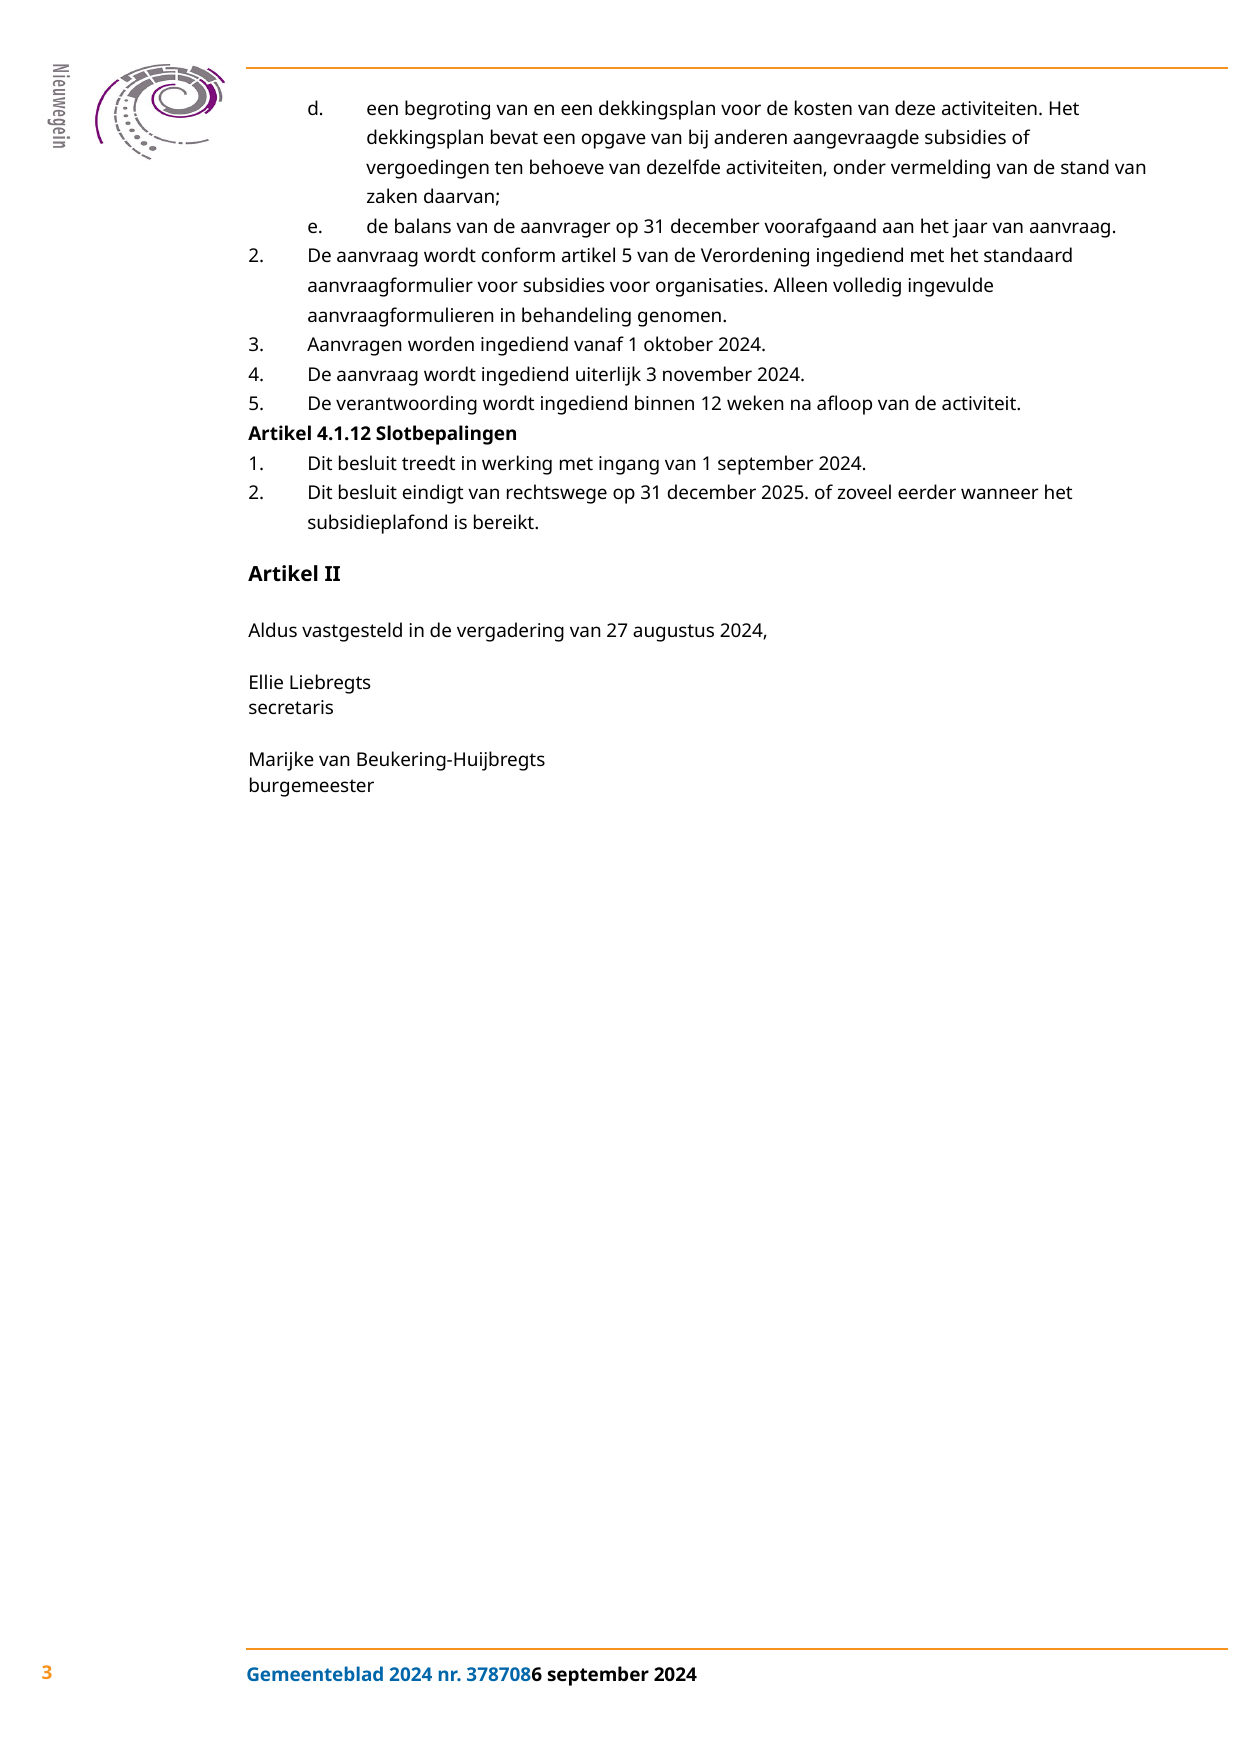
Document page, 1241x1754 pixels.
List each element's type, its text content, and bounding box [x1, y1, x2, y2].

text Artikel 4.1.12 Slotbepalingen [248, 420, 1152, 446]
text Marijke van Beukering-Huijbregts [248, 746, 1152, 772]
list De verantwoording wordt ingediend binnen 12 weken na afloop van de activiteit. [248, 391, 1152, 416]
list Aanvragen worden ingediend vanaf 1 oktober 2024. [248, 331, 1152, 357]
text burgemeester [248, 772, 1152, 797]
list Dit besluit treedt in werking met ingang van 1 september 2024. [248, 450, 1152, 476]
picture [41, 47, 231, 172]
text secretaris [248, 694, 1152, 720]
list de balans van de aanvrager op 31 december voorafgaand aan het jaar van aanvraag. [307, 213, 1152, 239]
text Aldus vastgesteld in de vergadering van 27 augustus 2024, [248, 617, 1152, 643]
text Ellie Liebregts [248, 669, 1152, 694]
list De aanvraag wordt conform artikel 5 van de Verordening ingediend met het standaard aanvraagformulier voor subsidies voor organisaties. Alleen volledig ingevulde aanvraagformulieren in behandeling genomen. [248, 243, 1152, 328]
list De aanvraag wordt ingediend uiterlijk 3 november 2024. [248, 361, 1152, 387]
list een begroting van en een dekkingsplan voor de kosten van deze activiteiten. Het dekkingsplan bevat een opgave van bij anderen aangevraagde subsidies of vergoedingen ten behoeve van dezelfde activiteiten, onder vermelding van de stand van zaken daarvan; [307, 95, 1152, 209]
list Dit besluit eindigt van rechtswege op 31 december 2025. of zoveel eerder wanneer het subsidieplafond is bereikt. [248, 479, 1152, 535]
text Artikel II [248, 559, 1152, 588]
